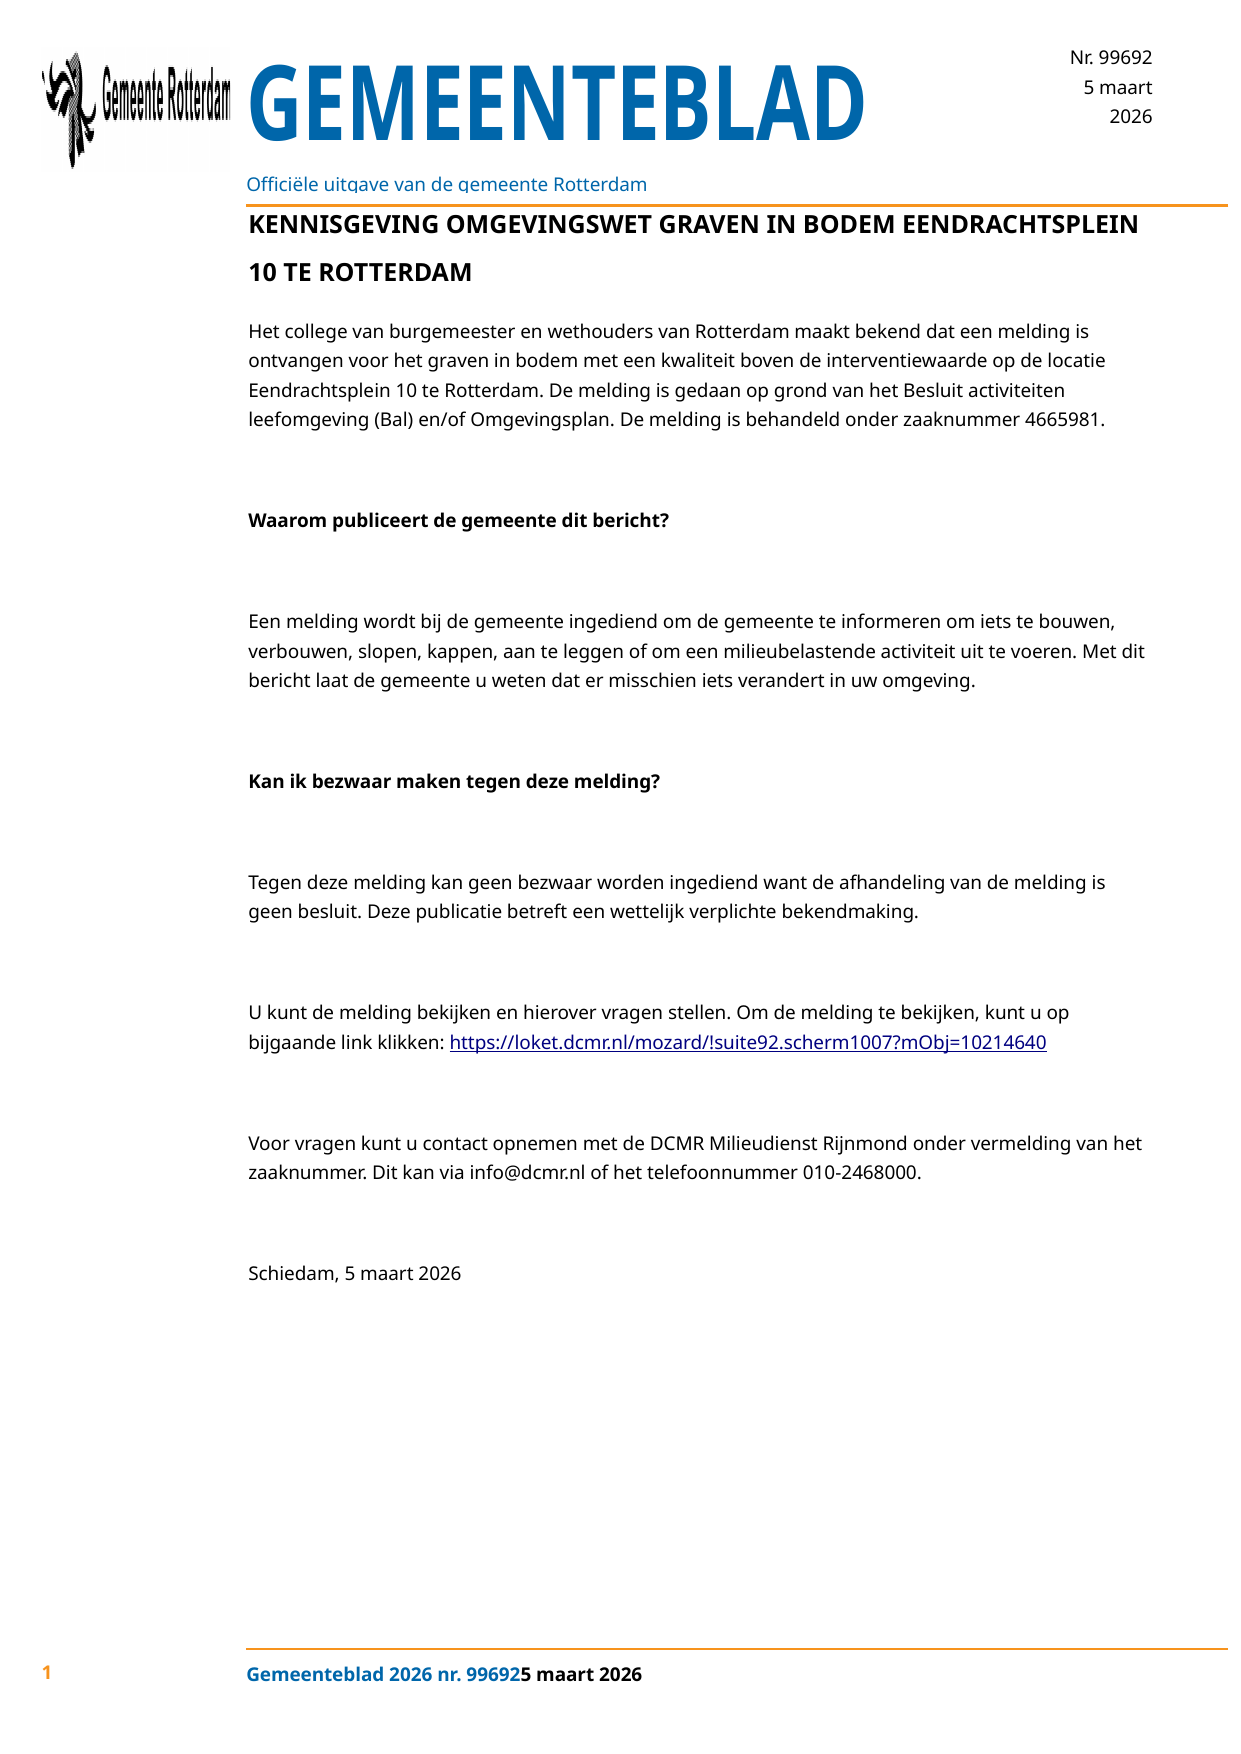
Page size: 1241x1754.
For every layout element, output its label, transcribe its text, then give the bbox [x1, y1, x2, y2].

text Schiedam, 5 maart 2026 [248, 1260, 1152, 1286]
text Voor vragen kunt u contact opnemen met de DCMR Milieudienst Rijnmond onder vermelding van het zaaknummer. Dit kan via info@dcmr.nl of het telefoonnummer 010‑2468000. [248, 1130, 1152, 1185]
text Tegen deze melding kan geen bezwaar worden ingediend want de afhandeling van de melding is geen besluit. Deze publicatie betreft een wettelijk verplichte bekendmaking. [248, 869, 1152, 924]
text KENNISGEVING OMGEVINGSWET GRAVEN IN BODEM EENDRACHTSPLEIN 10 TE ROTTERDAM [248, 207, 1152, 288]
text Het college van burgemeester en wethouders van Rotterdam maakt bekend dat een melding is ontvangen voor het graven in bodem met een kwaliteit boven de interventiewaarde op de locatie Eendrachtsplein 10 te Rotterdam. De melding is gedaan op grond van het Besluit activiteiten leefomgeving (Bal) en/of Omgevingsplan. De melding is behandeld onder zaaknummer 4665981. [248, 318, 1152, 432]
text Een melding wordt bij de gemeente ingediend om de gemeente te informeren om iets te bouwen, verbouwen, slopen, kappen, aan te leggen of om een milieubelastende activiteit uit te voeren. Met dit bericht laat de gemeente u weten dat er misschien iets verandert in uw omgeving. [248, 608, 1152, 693]
picture [41, 47, 231, 172]
text Kan ik bezwaar maken tegen deze melding? [248, 768, 1152, 794]
text Waarom publiceert de gemeente dit bericht? [248, 507, 1152, 533]
text U kunt de melding bekijken en hierover vragen stellen. Om de melding te bekijken, kunt u op bijgaande link klikken: https://loket.dcmr.nl/mozard/!suite92.scherm1007?mObj=10214640 [248, 999, 1152, 1055]
